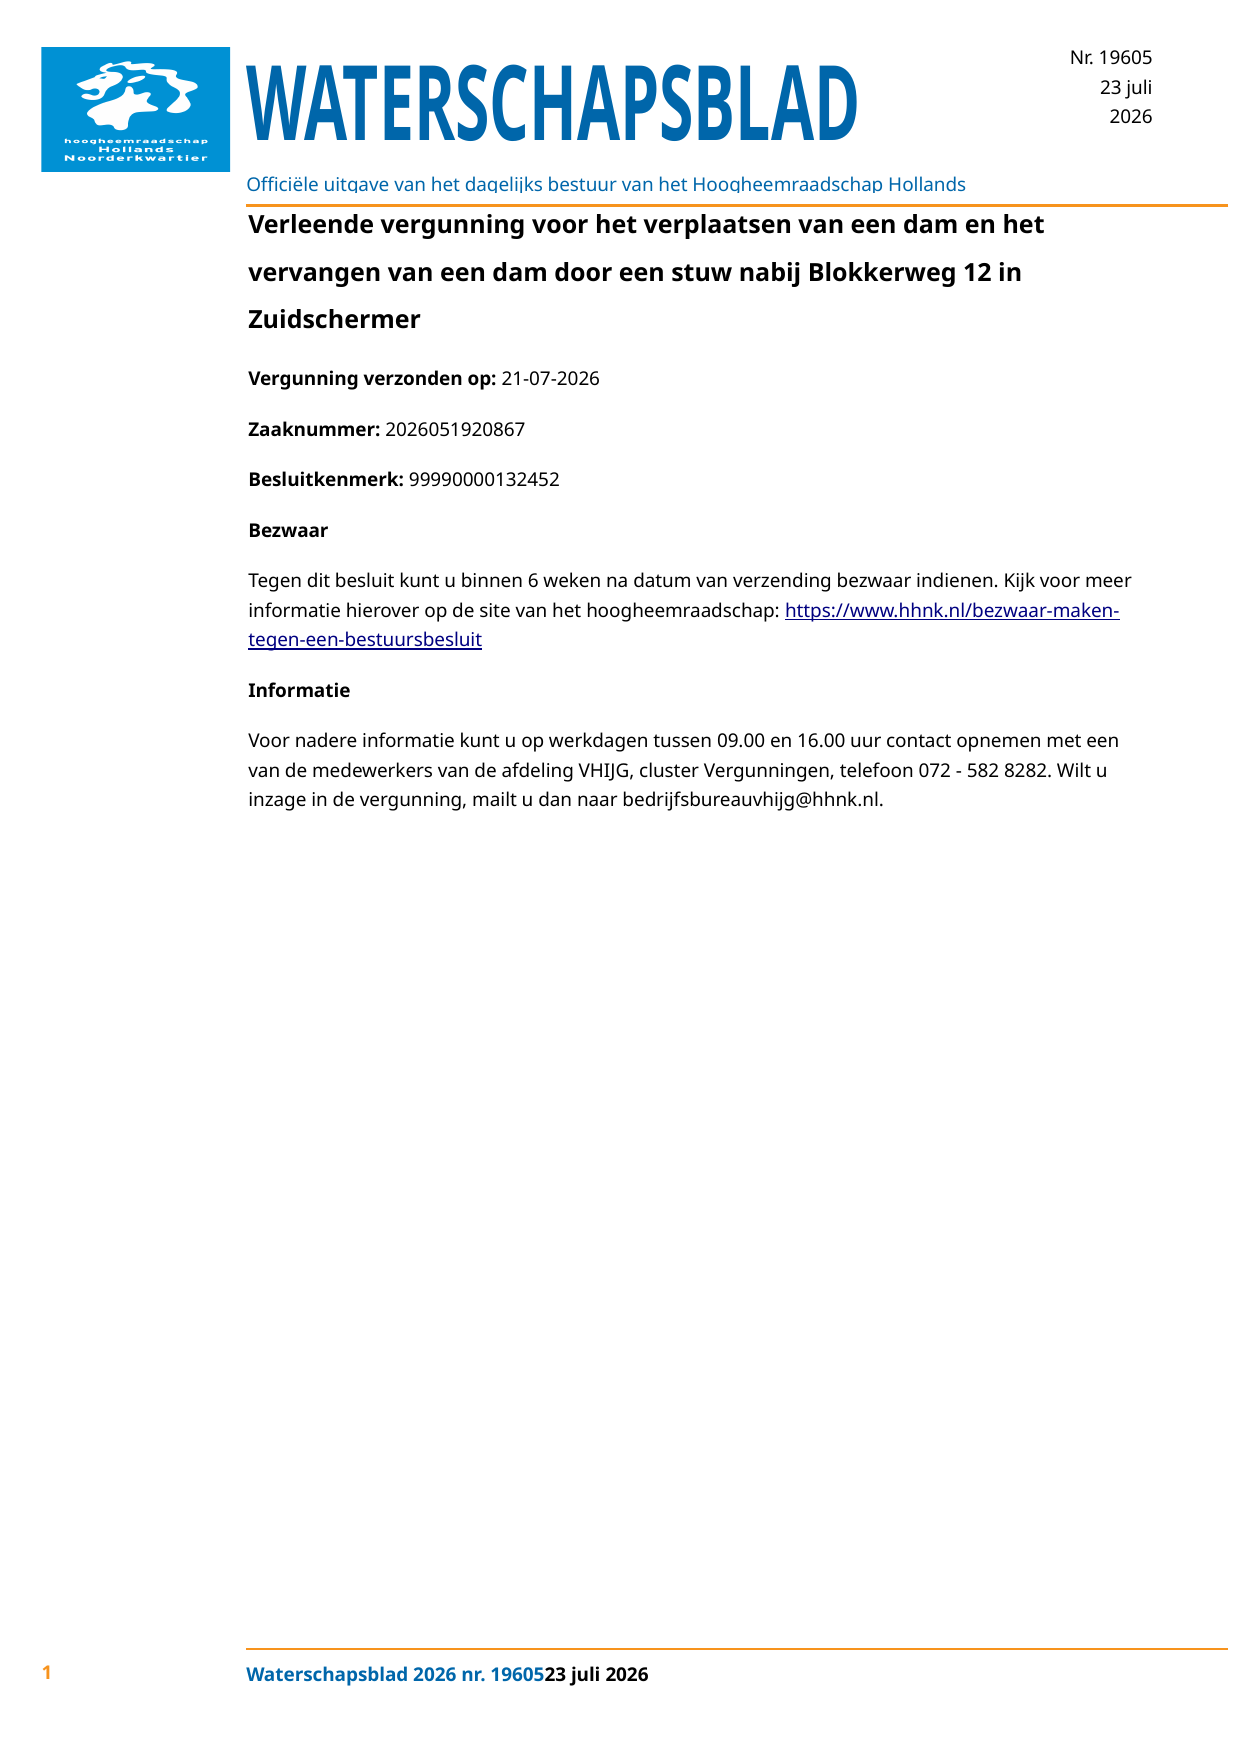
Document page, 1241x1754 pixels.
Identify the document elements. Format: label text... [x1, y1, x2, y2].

text Verleende vergunning voor het verplaatsen van een dam en het vervangen van een dam door een stuw nabij Blokkerweg 12 in Zuidschermer [248, 207, 1152, 336]
text Besluitkenmerk: 99990000132452 [248, 466, 1152, 492]
text Informatie [248, 677, 1152, 702]
picture [88, 87, 157, 130]
picture [118, 62, 197, 112]
text Zaaknummer: 2026051920867 [248, 416, 1152, 442]
text Bezwaar [248, 517, 1152, 542]
text Tegen dit besluit kunt u binnen 6 weken na datum van verzending bezwaar indienen. Kijk voor meer informatie hierover op de site van het hoogheemraadschap: https://www.hhnk.nl/bezwaar-maken-tegen-een-bestuursbesluit [248, 567, 1152, 652]
text Vergunning verzonden op: 21-07-2026 [248, 366, 1152, 391]
picture [78, 64, 122, 99]
text Voor nadere informatie kunt u op werkdagen tussen 09.00 en 16.00 uur contact opnemen met een van de medewerkers van de afdeling VHIJG, cluster Vergunningen, telefoon 072 - 582 8282. Wilt u inzage in de vergunning, mailt u dan naar bedrijfsbureauvhijg@hhnk.nl. [248, 727, 1152, 812]
picture [129, 76, 144, 82]
